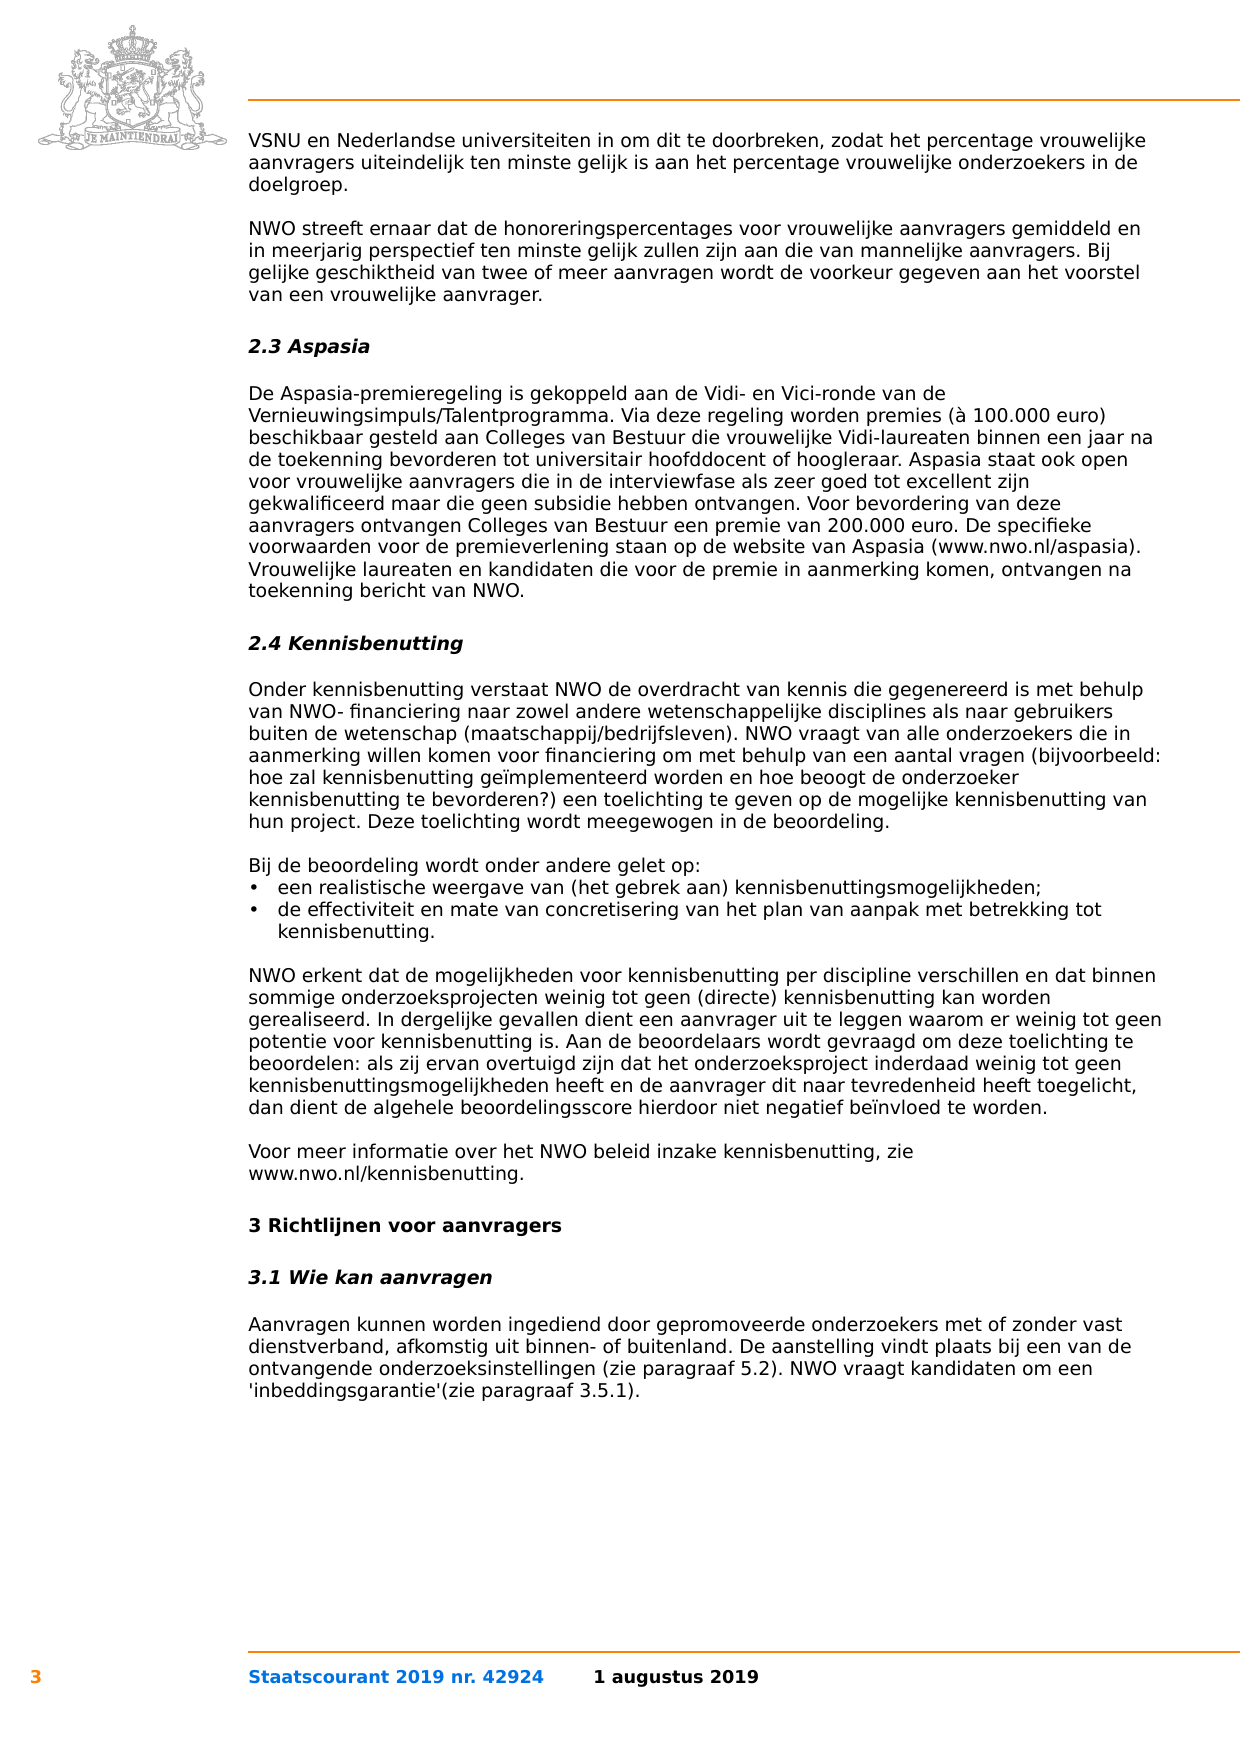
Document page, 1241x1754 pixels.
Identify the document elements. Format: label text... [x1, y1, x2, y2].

text • een realistische weergave van (het gebrek aan) kennisbenuttingsmogelijkheden; [248, 877, 1163, 899]
text Onder kennisbenutting verstaat NWO de overdracht van kennis die gegenereerd is met behulp van NWO- financiering naar zowel andere wetenschappelijke disciplines als naar gebruikers buiten de wetenschap (maatschappij/bedrijfsleven). NWO vraagt van alle onderzoekers die in aanmerking willen komen voor financiering om met behulp van een aantal vragen (bijvoorbeeld: hoe zal kennisbenutting geïmplementeerd worden en hoe beoogt de onderzoeker kennisbenutting te bevorderen?) een toelichting te geven op de mogelijke kennisbenutting van hun project. Deze toelichting wordt meegewogen in de beoordeling. [248, 679, 1163, 833]
text Aanvragen kunnen worden ingediend door gepromoveerde onderzoekers met of zonder vast dienstverband, afkomstig uit binnen- of buitenland. De aanstelling vindt plaats bij een van de ontvangende onderzoeksinstellingen (zie paragraaf 5.2). NWO vraagt kandidaten om een 'inbeddingsgarantie'(zie paragraaf 3.5.1). [248, 1313, 1163, 1401]
text Voor meer informatie over het NWO beleid inzake kennisbenutting, zie www.nwo.nl/kennisbenutting. [248, 1141, 1163, 1184]
text VSNU en Nederlandse universiteiten in om dit te doorbreken, zodat het percentage vrouwelijke aanvragers uiteindelijk ten minste gelijk is aan het percentage vrouwelijke onderzoekers in de doelgroep. [248, 130, 1163, 196]
picture [38, 25, 227, 150]
subtitle 3 Richtlijnen voor aanvragers [248, 1214, 1163, 1237]
subtitle 2.3 Aspasia [248, 336, 1163, 358]
text Bij de beoordeling wordt onder andere gelet op: [248, 855, 1163, 877]
subtitle 3.1 Wie kan aanvragen [248, 1267, 1163, 1288]
text NWO streeft ernaar dat de honoreringspercentages voor vrouwelijke aanvragers gemiddeld en in meerjarig perspectief ten minste gelijk zullen zijn aan die van mannelijke aanvragers. Bij gelijke geschiktheid van twee of meer aanvragen wordt de voorkeur gegeven aan het voorstel van een vrouwelijke aanvrager. [248, 218, 1163, 306]
text NWO erkent dat de mogelijkheden voor kennisbenutting per discipline verschillen en dat binnen sommige onderzoeksprojecten weinig tot geen (directe) kennisbenutting kan worden gerealiseerd. In dergelijke gevallen dient een aanvrager uit te leggen waarom er weinig tot geen potentie voor kennisbenutting is. Aan de beoordelaars wordt gevraagd om deze toelichting te beoordelen: als zij ervan overtuigd zijn dat het onderzoeksproject inderdaad weinig tot geen kennisbenuttingsmogelijkheden heeft en de aanvrager dit naar tevredenheid heeft toegelicht, dan dient de algehele beoordelingsscore hierdoor niet negatief beïnvloed te worden. [248, 965, 1163, 1119]
subtitle 2.4 Kennisbenutting [248, 632, 1163, 654]
text De Aspasia-premieregeling is gekoppeld aan de Vidi- en Vici-ronde van de Vernieuwingsimpuls/Talentprogramma. Via deze regeling worden premies (à 100.000 euro) beschikbaar gesteld aan Colleges van Bestuur die vrouwelijke Vidi-laureaten binnen een jaar na de toekenning bevorderen tot universitair hoofddocent of hoogleraar. Aspasia staat ook open voor vrouwelijke aanvragers die in de interviewfase als zeer goed tot excellent zijn gekwalificeerd maar die geen subsidie hebben ontvangen. Voor bevordering van deze aanvragers ontvangen Colleges van Bestuur een premie van 200.000 euro. De specifieke voorwaarden voor de premieverlening staan op de website van Aspasia (www.nwo.nl/aspasia). Vrouwelijke laureaten en kandidaten die voor de premie in aanmerking komen, ontvangen na toekenning bericht van NWO. [248, 383, 1163, 602]
text • de effectiviteit en mate van concretisering van het plan van aanpak met betrekking tot kennisbenutting. [248, 899, 1163, 943]
